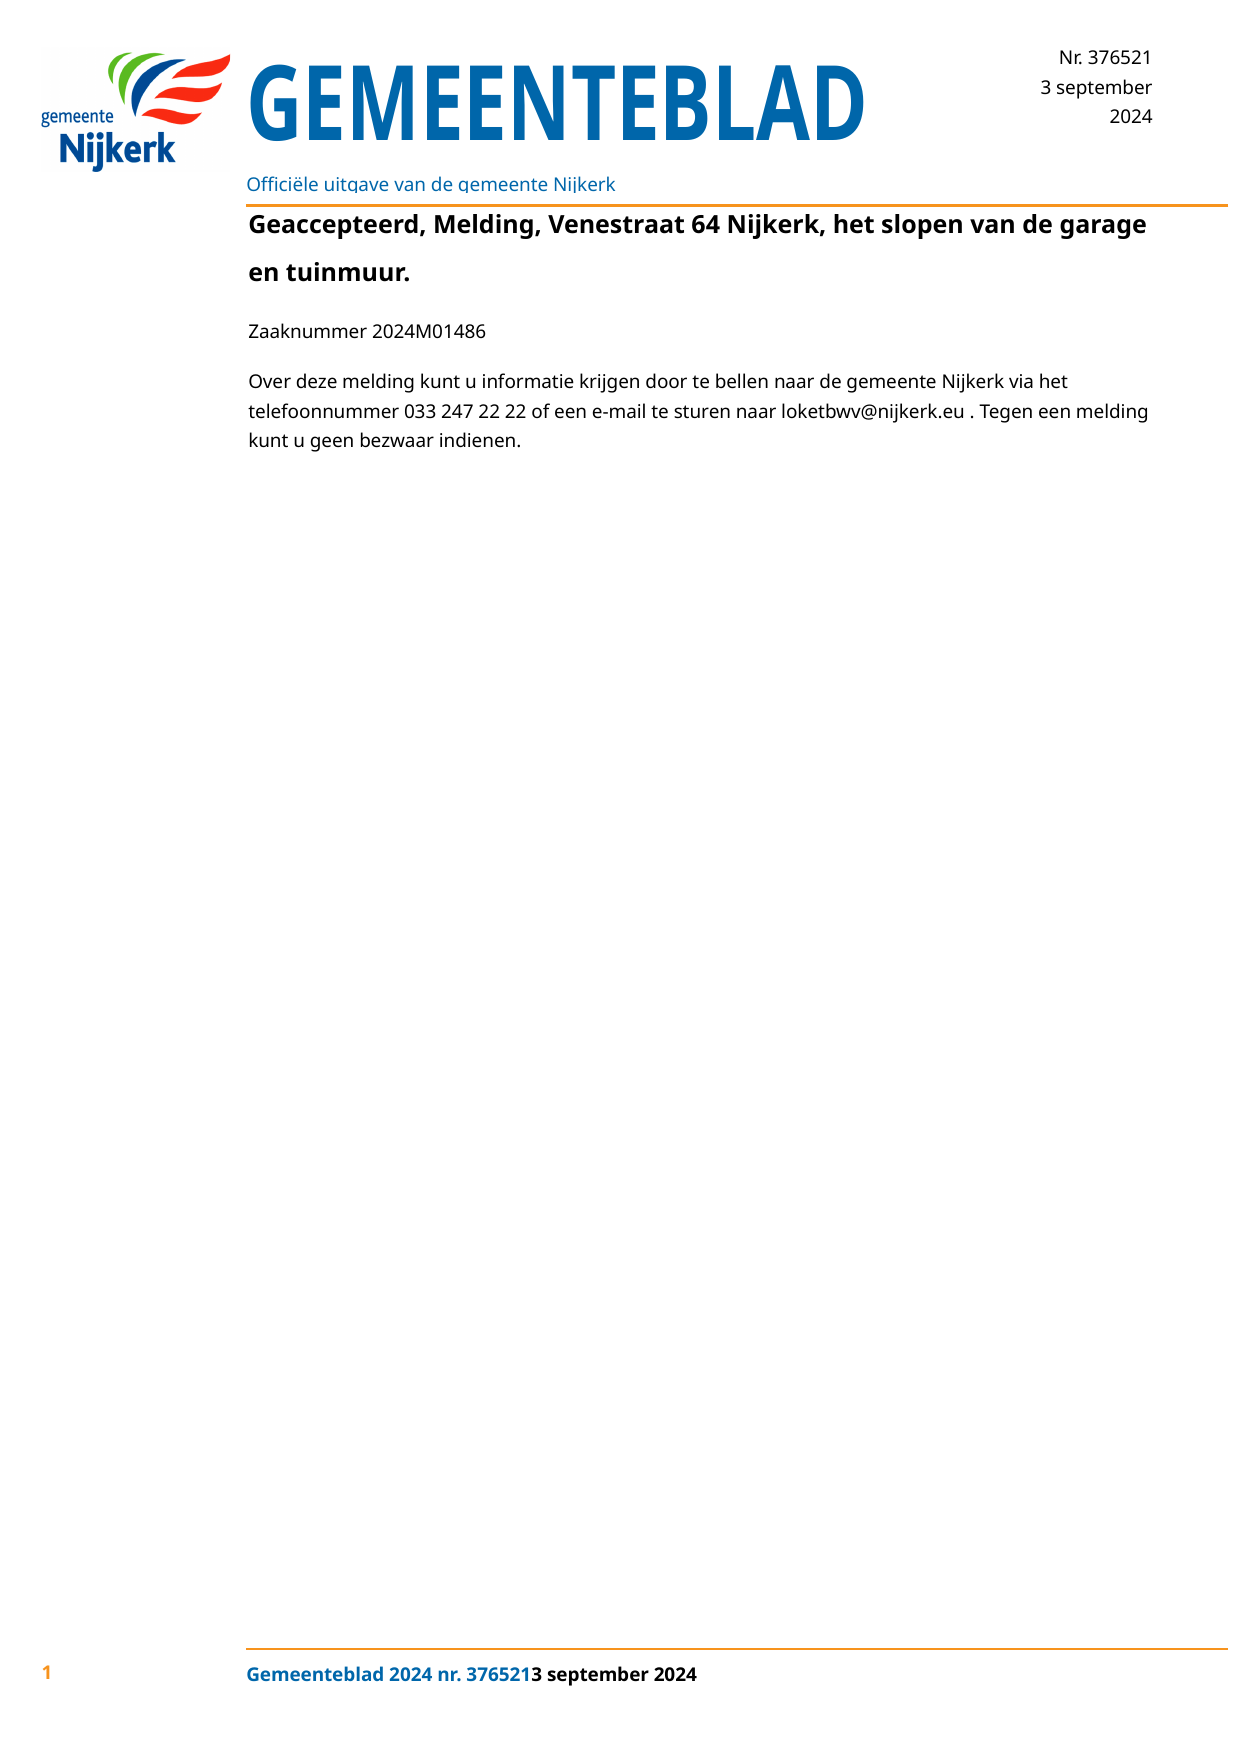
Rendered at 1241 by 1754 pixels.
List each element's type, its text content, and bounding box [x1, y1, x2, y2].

picture [41, 47, 231, 172]
text Zaaknummer 2024M01486 [248, 318, 1152, 344]
text Geaccepteerd, Melding, Venestraat 64 Nijkerk, het slopen van de garage en tuinmuur. [248, 207, 1152, 288]
text Over deze melding kunt u informatie krijgen door te bellen naar de gemeente Nijkerk via het telefoonnummer 033 247 22 22 of een e-mail te sturen naar loketbwv@nijkerk.eu . Tegen een melding kunt u geen bezwaar indienen. [248, 368, 1152, 453]
